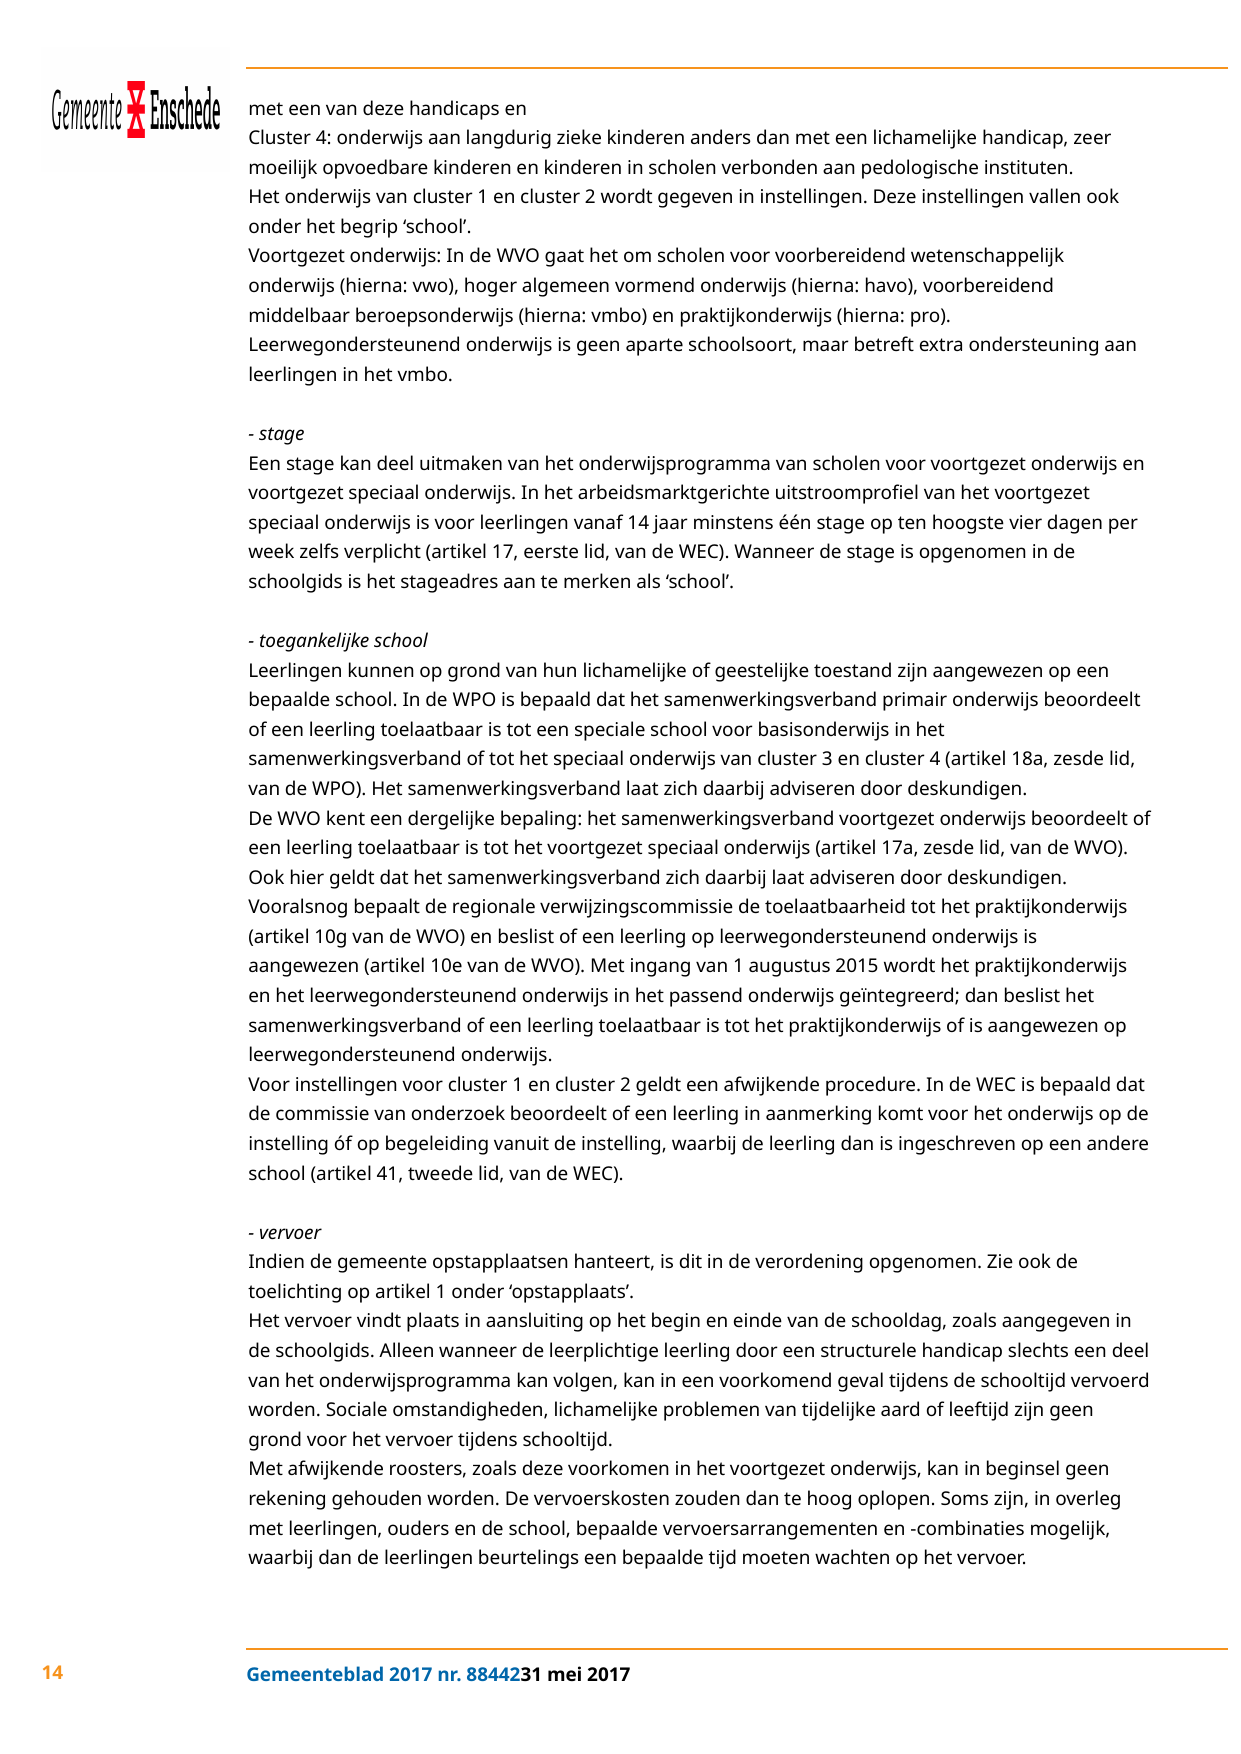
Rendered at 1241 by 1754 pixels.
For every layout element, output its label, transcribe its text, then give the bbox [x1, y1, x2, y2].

text Voor instellingen voor cluster 1 en cluster 2 geldt een afwijkende procedure. In de WEC is bepaald dat de commissie van onderzoek beoordeelt of een leerling in aanmerking komt voor het onderwijs op de instelling óf op begeleiding vanuit de instelling, waarbij de leerling dan is ingeschreven op een andere school (artikel 41, tweede lid, van de WEC). [248, 1071, 1152, 1186]
text Voortgezet onderwijs: In de WVO gaat het om scholen voor voorbereidend wetenschappelijk onderwijs (hierna: vwo), hoger algemeen vormend onderwijs (hierna: havo), voorbereidend middelbaar beroepsonderwijs (hierna: vmbo) en praktijkonderwijs (hierna: pro). [248, 243, 1152, 328]
text Cluster 4: onderwijs aan langdurig zieke kinderen anders dan met een lichamelijke handicap, zeer moeilijk opvoedbare kinderen en kinderen in scholen verbonden aan pedologische instituten. [248, 124, 1152, 180]
text Leerwegondersteunend onderwijs is geen aparte schoolsoort, maar betreft extra ondersteuning aan leerlingen in het vmbo. [248, 331, 1152, 387]
text Leerlingen kunnen op grond van hun lichamelijke of geestelijke toestand zijn aangewezen op een bepaalde school. In de WPO is bepaald dat het samenwerkingsverband primair onderwijs beoordeelt of een leerling toelaatbaar is tot een speciale school voor basisonderwijs in het samenwerkingsverband of tot het speciaal onderwijs van cluster 3 en cluster 4 (artikel 18a, zesde lid, van de WPO). Het samenwerkingsverband laat zich daarbij adviseren door deskundigen. [248, 657, 1152, 801]
text Indien de gemeente opstapplaatsen hanteert, is dit in de verordening opgenomen. Zie ook de toelichting op artikel 1 onder ‘opstapplaats’. [248, 1248, 1152, 1304]
text Vooralsnog bepaalt de regionale verwijzingscommissie de toelaatbaarheid tot het praktijkonderwijs (artikel 10g van de WVO) en beslist of een leerling op leerwegondersteunend onderwijs is aangewezen (artikel 10e van de WVO). Met ingang van 1 augustus 2015 wordt het praktijkonderwijs en het leerwegondersteunend onderwijs in het passend onderwijs geïntegreerd; dan beslist het samenwerkingsverband of een leerling toelaatbaar is tot het praktijkonderwijs of is aangewezen op leerwegondersteunend onderwijs. [248, 893, 1152, 1067]
text Het onderwijs van cluster 1 en cluster 2 wordt gegeven in instellingen. Deze instellingen vallen ook onder het begrip ‘school’. [248, 183, 1152, 239]
text - vervoer [248, 1219, 1152, 1245]
text De WVO kent een dergelijke bepaling: het samenwerkingsverband voortgezet onderwijs beoordeelt of een leerling toelaatbaar is tot het voortgezet speciaal onderwijs (artikel 17a, zesde lid, van de WVO). Ook hier geldt dat het samenwerkingsverband zich daarbij laat adviseren door deskundigen. [248, 805, 1152, 890]
text met een van deze handicaps en [248, 95, 1152, 121]
picture [41, 47, 231, 172]
text - toegankelijke school [248, 627, 1152, 653]
text - stage [248, 420, 1152, 446]
text Met afwijkende roosters, zoals deze voorkomen in het voortgezet onderwijs, kan in beginsel geen rekening gehouden worden. De vervoerskosten zouden dan te hoog oplopen. Soms zijn, in overleg met leerlingen, ouders en de school, bepaalde vervoersarrangementen en -combinaties mogelijk, waarbij dan de leerlingen beurtelings een bepaalde tijd moeten wachten op het vervoer. [248, 1456, 1152, 1570]
text Een stage kan deel uitmaken van het onderwijsprogramma van scholen voor voortgezet onderwijs en voortgezet speciaal onderwijs. In het arbeidsmarktgerichte uitstroomprofiel van het voortgezet speciaal onderwijs is voor leerlingen vanaf 14 jaar minstens één stage op ten hoogste vier dagen per week zelfs verplicht (artikel 17, eerste lid, van de WEC). Wanneer de stage is opgenomen in de schoolgids is het stageadres aan te merken als ‘school’. [248, 450, 1152, 594]
text Het vervoer vindt plaats in aansluiting op het begin en einde van de schooldag, zoals aangegeven in de schoolgids. Alleen wanneer de leerplichtige leerling door een structurele handicap slechts een deel van het onderwijsprogramma kan volgen, kan in een voorkomend geval tijdens de schooltijd vervoerd worden. Sociale omstandigheden, lichamelijke problemen van tijdelijke aard of leeftijd zijn geen grond voor het vervoer tijdens schooltijd. [248, 1308, 1152, 1452]
